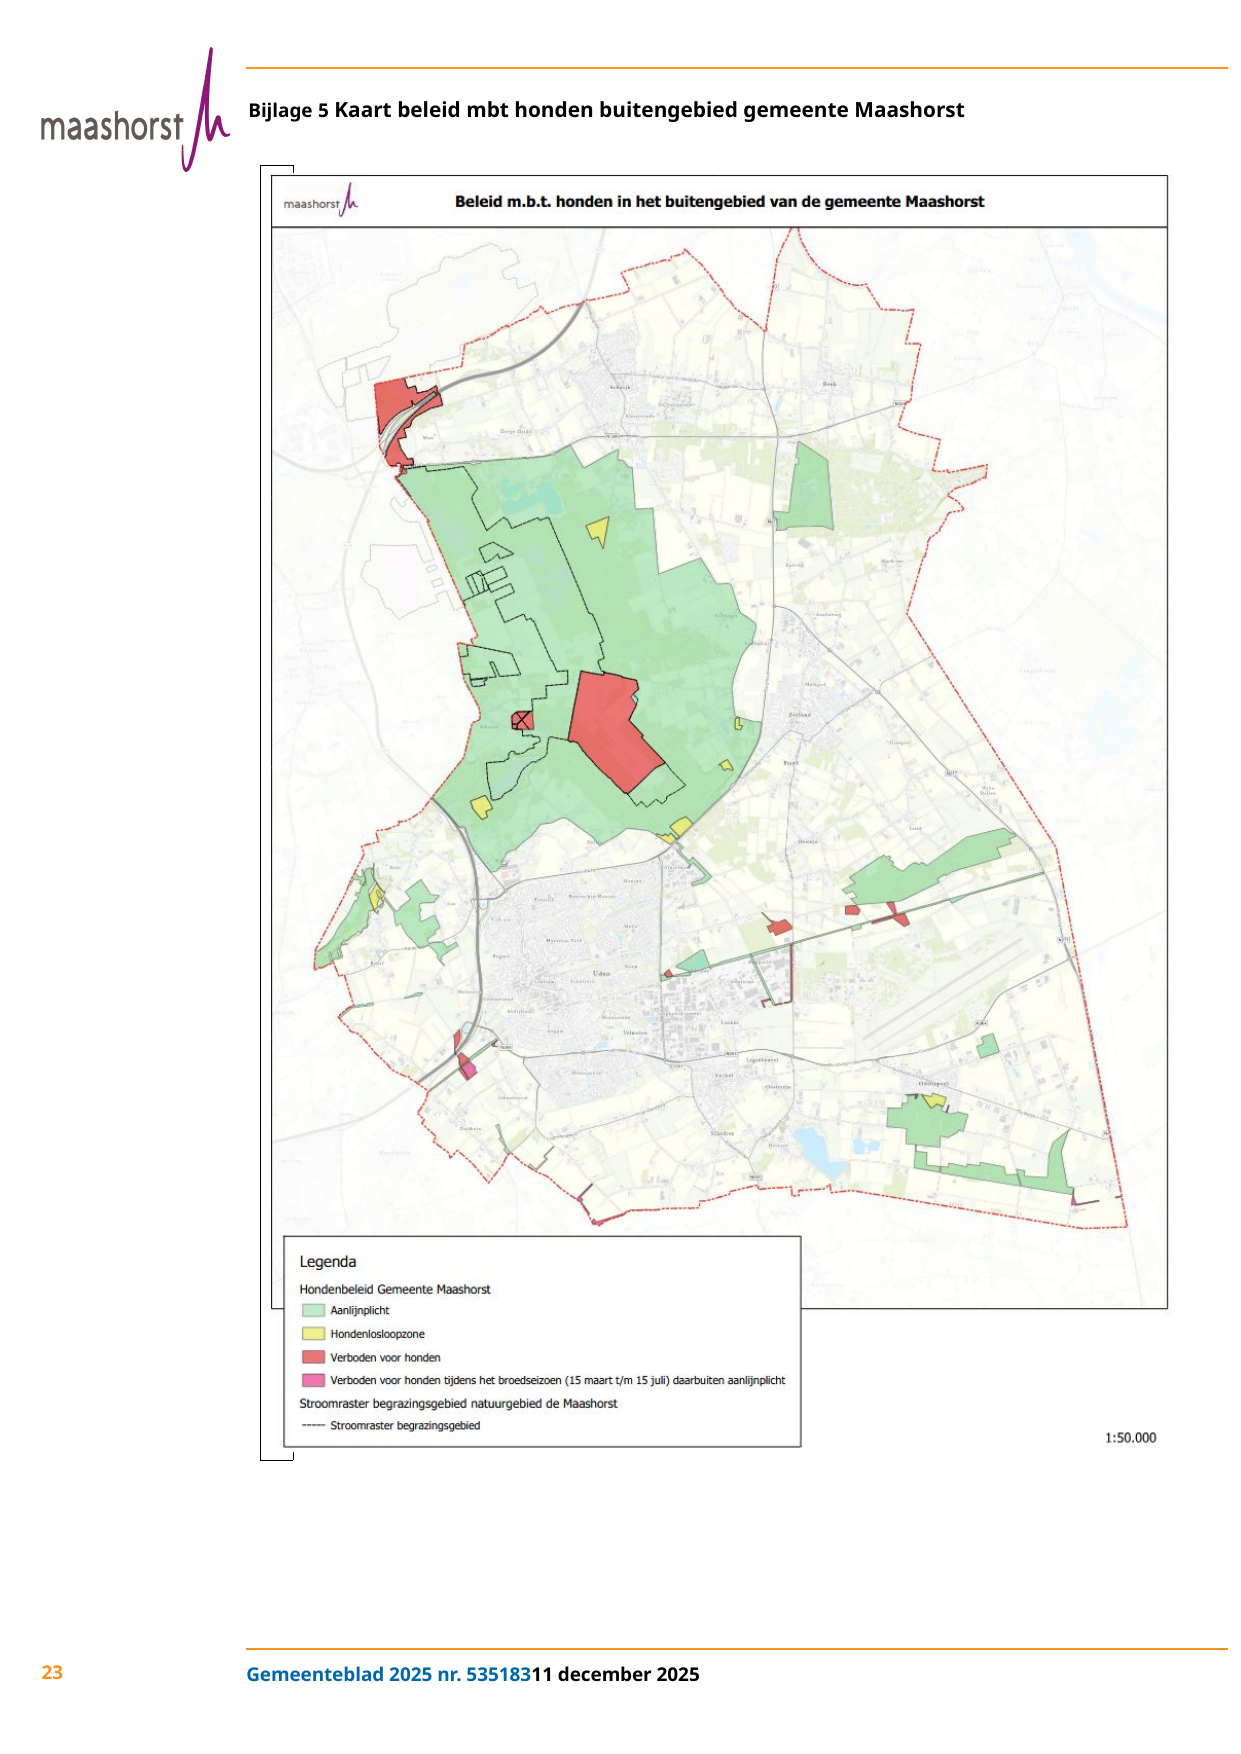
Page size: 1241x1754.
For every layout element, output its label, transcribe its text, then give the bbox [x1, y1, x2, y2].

picture [268, 173, 1173, 1452]
picture [41, 47, 231, 172]
text Bijlage 5 Kaart beleid mbt honden buitengebied gemeente Maashorst [248, 95, 1152, 123]
